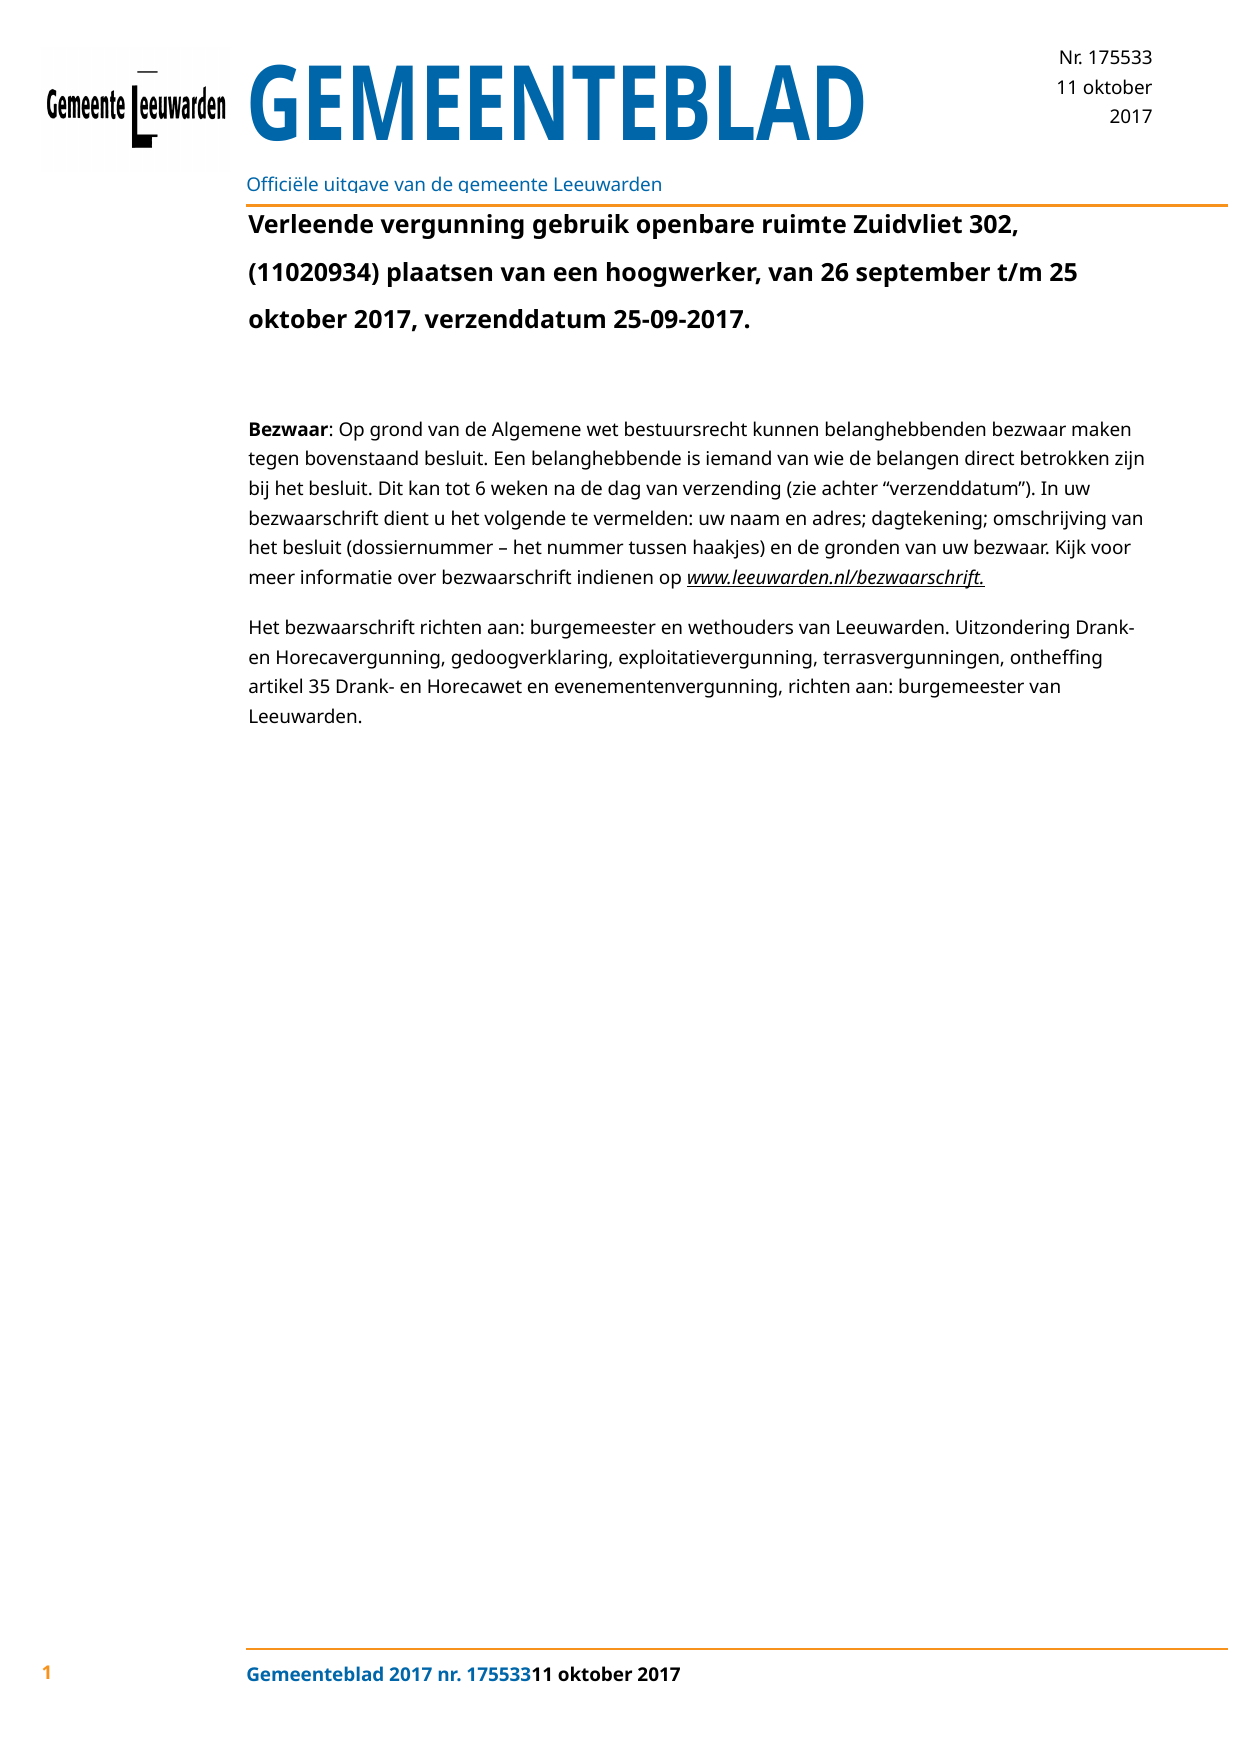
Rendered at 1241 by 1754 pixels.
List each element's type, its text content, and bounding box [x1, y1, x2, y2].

text Bezwaar: Op grond van de Algemene wet bestuursrecht kunnen belanghebbenden bezwaar maken tegen bovenstaand besluit. Een belanghebbende is iemand van wie de belangen direct betrokken zijn bij het besluit. Dit kan tot 6 weken na de dag van verzending (zie achter “verzenddatum”). In uw bezwaarschrift dient u het volgende te vermelden: uw naam en adres; dagtekening; omschrijving van het besluit (dossiernummer – het nummer tussen haakjes) en de gronden van uw bezwaar. Kijk voor meer informatie over bezwaarschrift indienen op www.leeuwarden.nl/bezwaarschrift. [248, 416, 1152, 589]
picture [41, 47, 231, 172]
text Verleende vergunning gebruik openbare ruimte Zuidvliet 302, (11020934) plaatsen van een hoogwerker, van 26 september t/m 25 oktober 2017, verzenddatum 25-09-2017. [248, 207, 1152, 336]
text Het bezwaarschrift richten aan: burgemeester en wethouders van Leeuwarden. Uitzondering Drank- en Horecavergunning, gedoogverklaring, exploitatievergunning, terrasvergunningen, ontheffing artikel 35 Drank- en Horecawet en evenementenvergunning, richten aan: burgemeester van Leeuwarden. [248, 614, 1152, 729]
